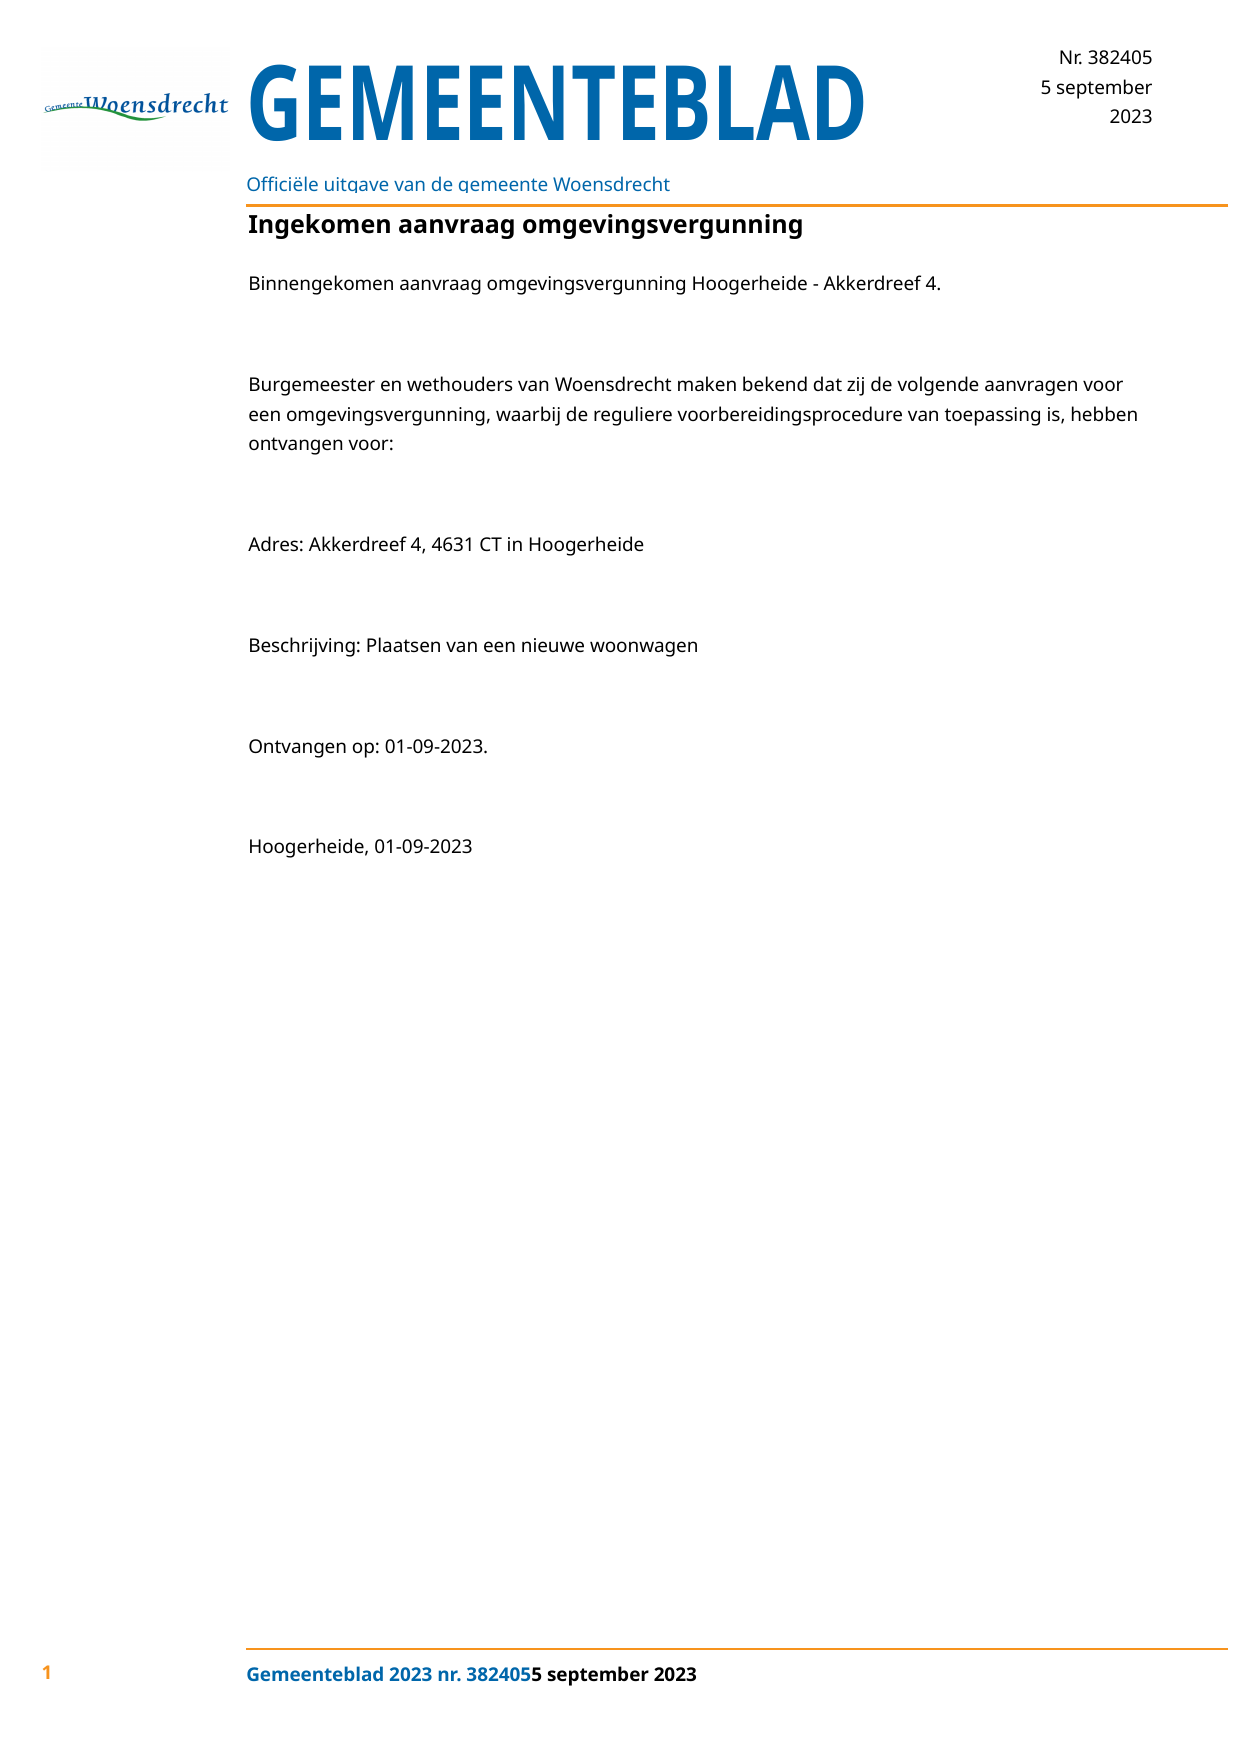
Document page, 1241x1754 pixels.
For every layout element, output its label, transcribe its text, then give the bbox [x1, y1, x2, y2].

text Adres: Akkerdreef 4, 4631 CT in Hoogerheide [248, 531, 1152, 557]
text Binnengekomen aanvraag omgevingsvergunning Hoogerheide - Akkerdreef 4. [248, 270, 1152, 296]
text Ingekomen aanvraag omgevingsvergunning [248, 207, 1152, 241]
text Burgemeester en wethouders van Woensdrecht maken bekend dat zij de volgende aanvragen voor een omgevingsvergunning, waarbij de reguliere voorbereidingsprocedure van toepassing is, hebben ontvangen voor: [248, 371, 1152, 456]
picture [41, 47, 231, 172]
text Ontvangen op: 01-09-2023. [248, 733, 1152, 758]
text Beschrijving: Plaatsen van een nieuwe woonwagen [248, 632, 1152, 658]
text Hoogerheide, 01-09-2023 [248, 834, 1152, 859]
